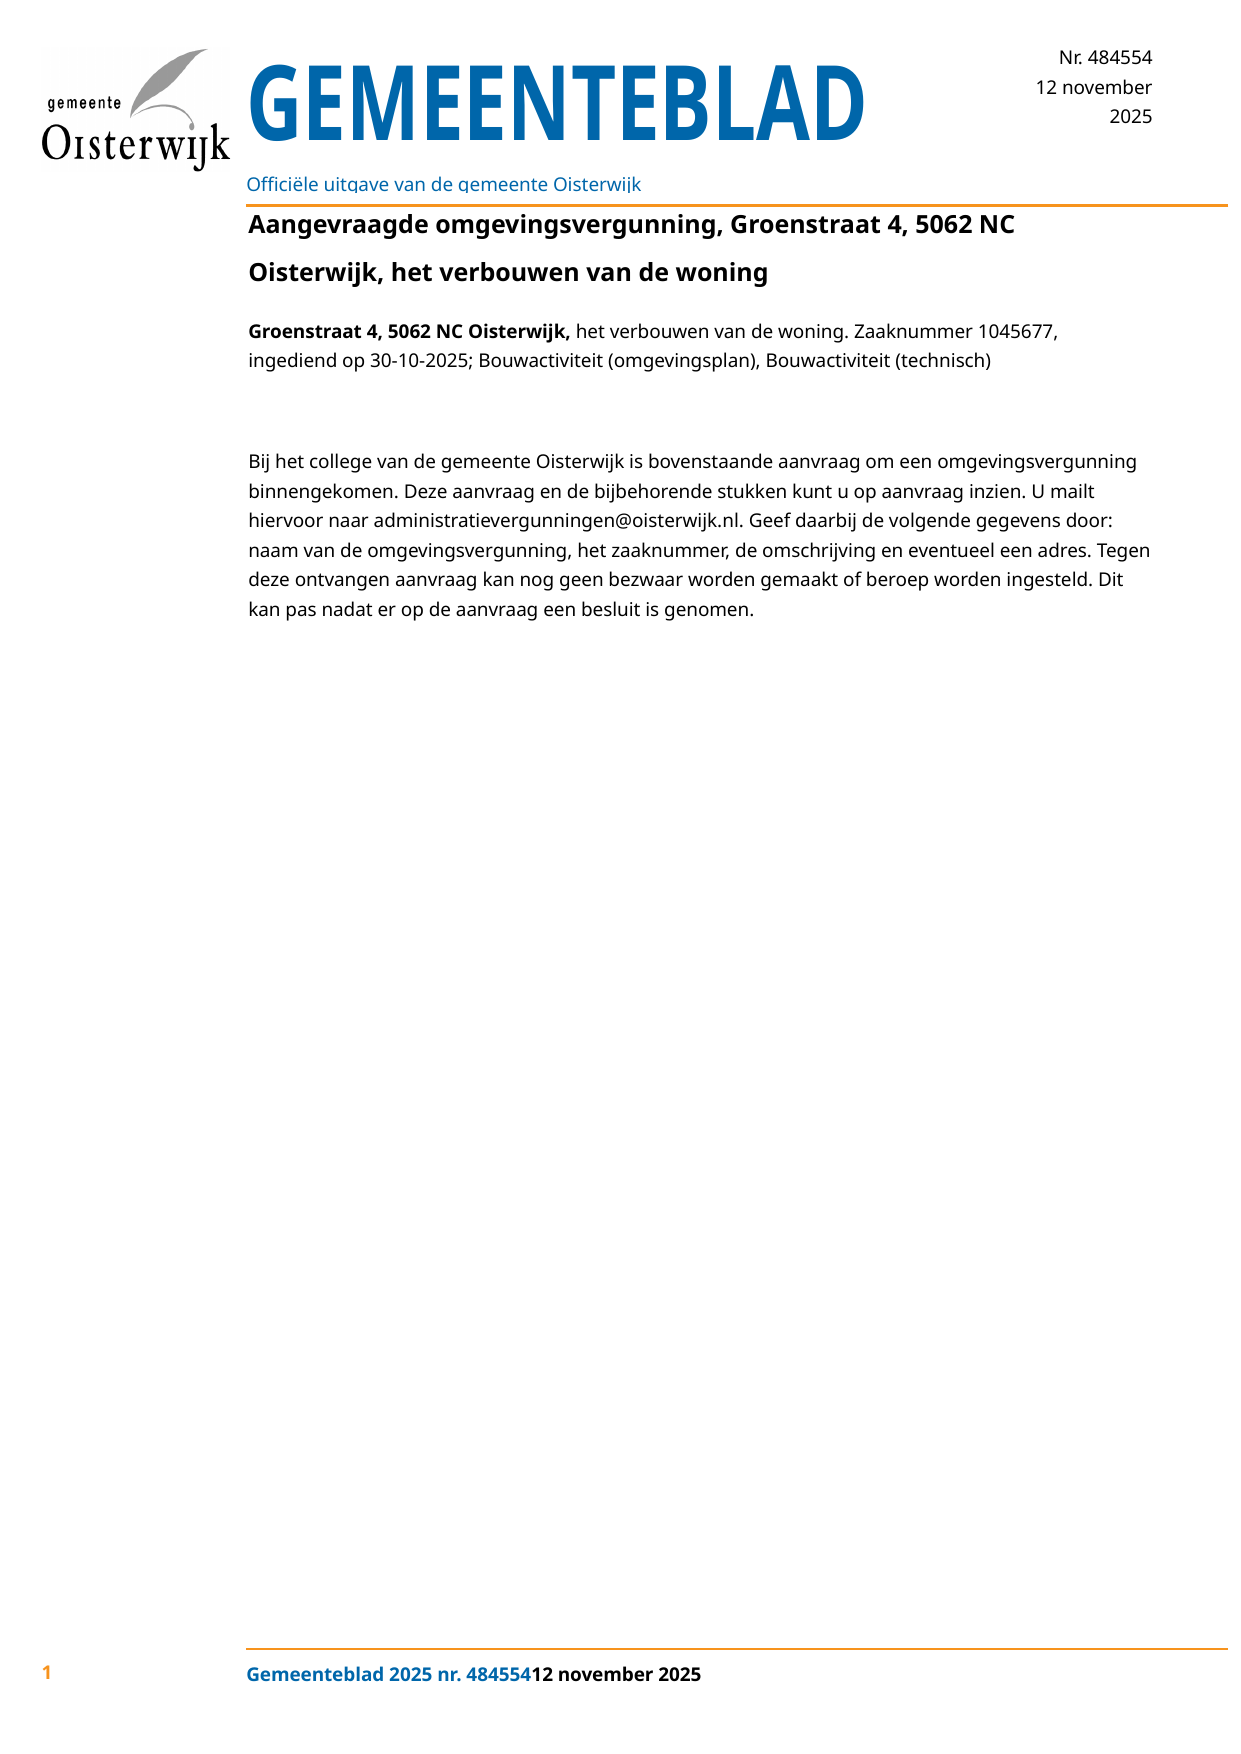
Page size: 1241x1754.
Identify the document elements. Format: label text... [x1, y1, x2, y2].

text Bij het college van de gemeente Oisterwijk is bovenstaande aanvraag om een omgevingsvergunning binnengekomen. Deze aanvraag en de bijbehorende stukken kunt u op aanvraag inzien. U mailt hiervoor naar administratievergunningen@oisterwijk.nl. Geef daarbij de volgende gegevens door: naam van de omgevingsvergunning, het zaaknummer, de omschrijving en eventueel een adres. Tegen deze ontvangen aanvraag kan nog geen bezwaar worden gemaakt of beroep worden ingesteld. Dit kan pas nadat er op de aanvraag een besluit is genomen. [248, 448, 1152, 622]
picture [41, 47, 231, 172]
text Aangevraagde omgevingsvergunning, Groenstraat 4, 5062 NC Oisterwijk, het verbouwen van de woning [248, 207, 1152, 288]
text Groenstraat 4, 5062 NC Oisterwijk, het verbouwen van de woning. Zaaknummer 1045677, ingediend op 30-10-2025; Bouwactiviteit (omgevingsplan), Bouwactiviteit (technisch) [248, 318, 1152, 373]
